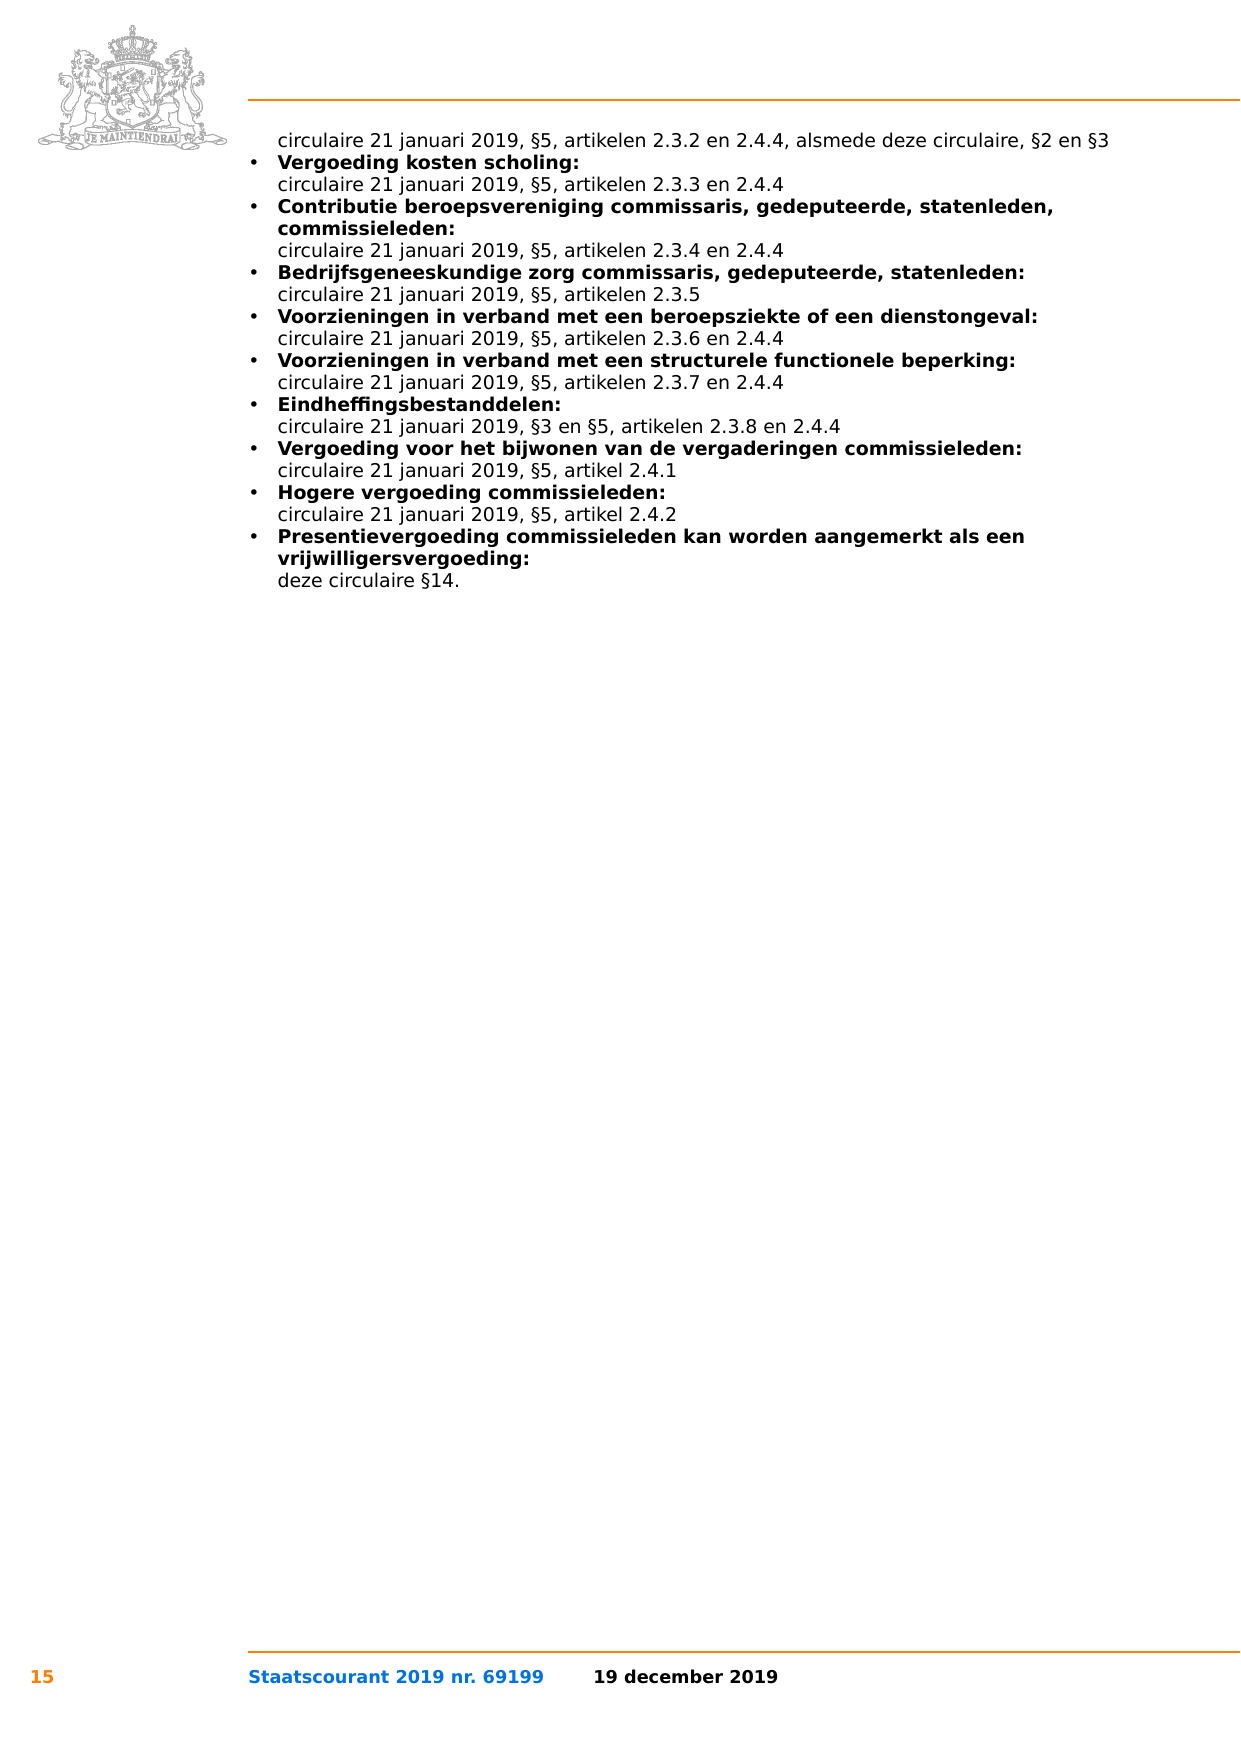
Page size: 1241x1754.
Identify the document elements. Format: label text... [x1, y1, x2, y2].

text • Bedrijfsgeneeskundige zorg commissaris, gedeputeerde, statenleden: [248, 262, 1163, 284]
text circulaire 21 januari 2019, §5, artikel 2.4.1 [277, 459, 1163, 482]
text circulaire 21 januari 2019, §5, artikelen 2.3.5 [277, 284, 1163, 306]
text circulaire 21 januari 2019, §5, artikelen 2.3.7 en 2.4.4 [277, 372, 1163, 394]
text • Eindheffingsbestanddelen: [248, 394, 1163, 416]
text • Voorzieningen in verband met een structurele functionele beperking: [248, 350, 1163, 372]
text • Vergoeding kosten scholing: [248, 152, 1163, 174]
text circulaire 21 januari 2019, §5, artikelen 2.3.3 en 2.4.4 [277, 174, 1163, 196]
text • Hogere vergoeding commissieleden: [248, 482, 1163, 503]
text • Contributie beroepsvereniging commissaris, gedeputeerde, statenleden, commissieleden: [248, 196, 1163, 240]
text • Presentievergoeding commissieleden kan worden aangemerkt als een vrijwilligersvergoeding: [248, 526, 1163, 569]
text circulaire 21 januari 2019, §5, artikelen 2.3.2 en 2.4.4, alsmede deze circulaire, §2 en §3 [277, 130, 1163, 152]
text • Vergoeding voor het bijwonen van de vergaderingen commissieleden: [248, 438, 1163, 459]
text circulaire 21 januari 2019, §3 en §5, artikelen 2.3.8 en 2.4.4 [277, 416, 1163, 438]
text circulaire 21 januari 2019, §5, artikel 2.4.2 [277, 503, 1163, 526]
text deze circulaire §14. [277, 569, 1163, 591]
text circulaire 21 januari 2019, §5, artikelen 2.3.6 en 2.4.4 [277, 328, 1163, 350]
picture [38, 25, 227, 150]
text circulaire 21 januari 2019, §5, artikelen 2.3.4 en 2.4.4 [277, 240, 1163, 262]
text • Voorzieningen in verband met een beroepsziekte of een dienstongeval: [248, 306, 1163, 328]
